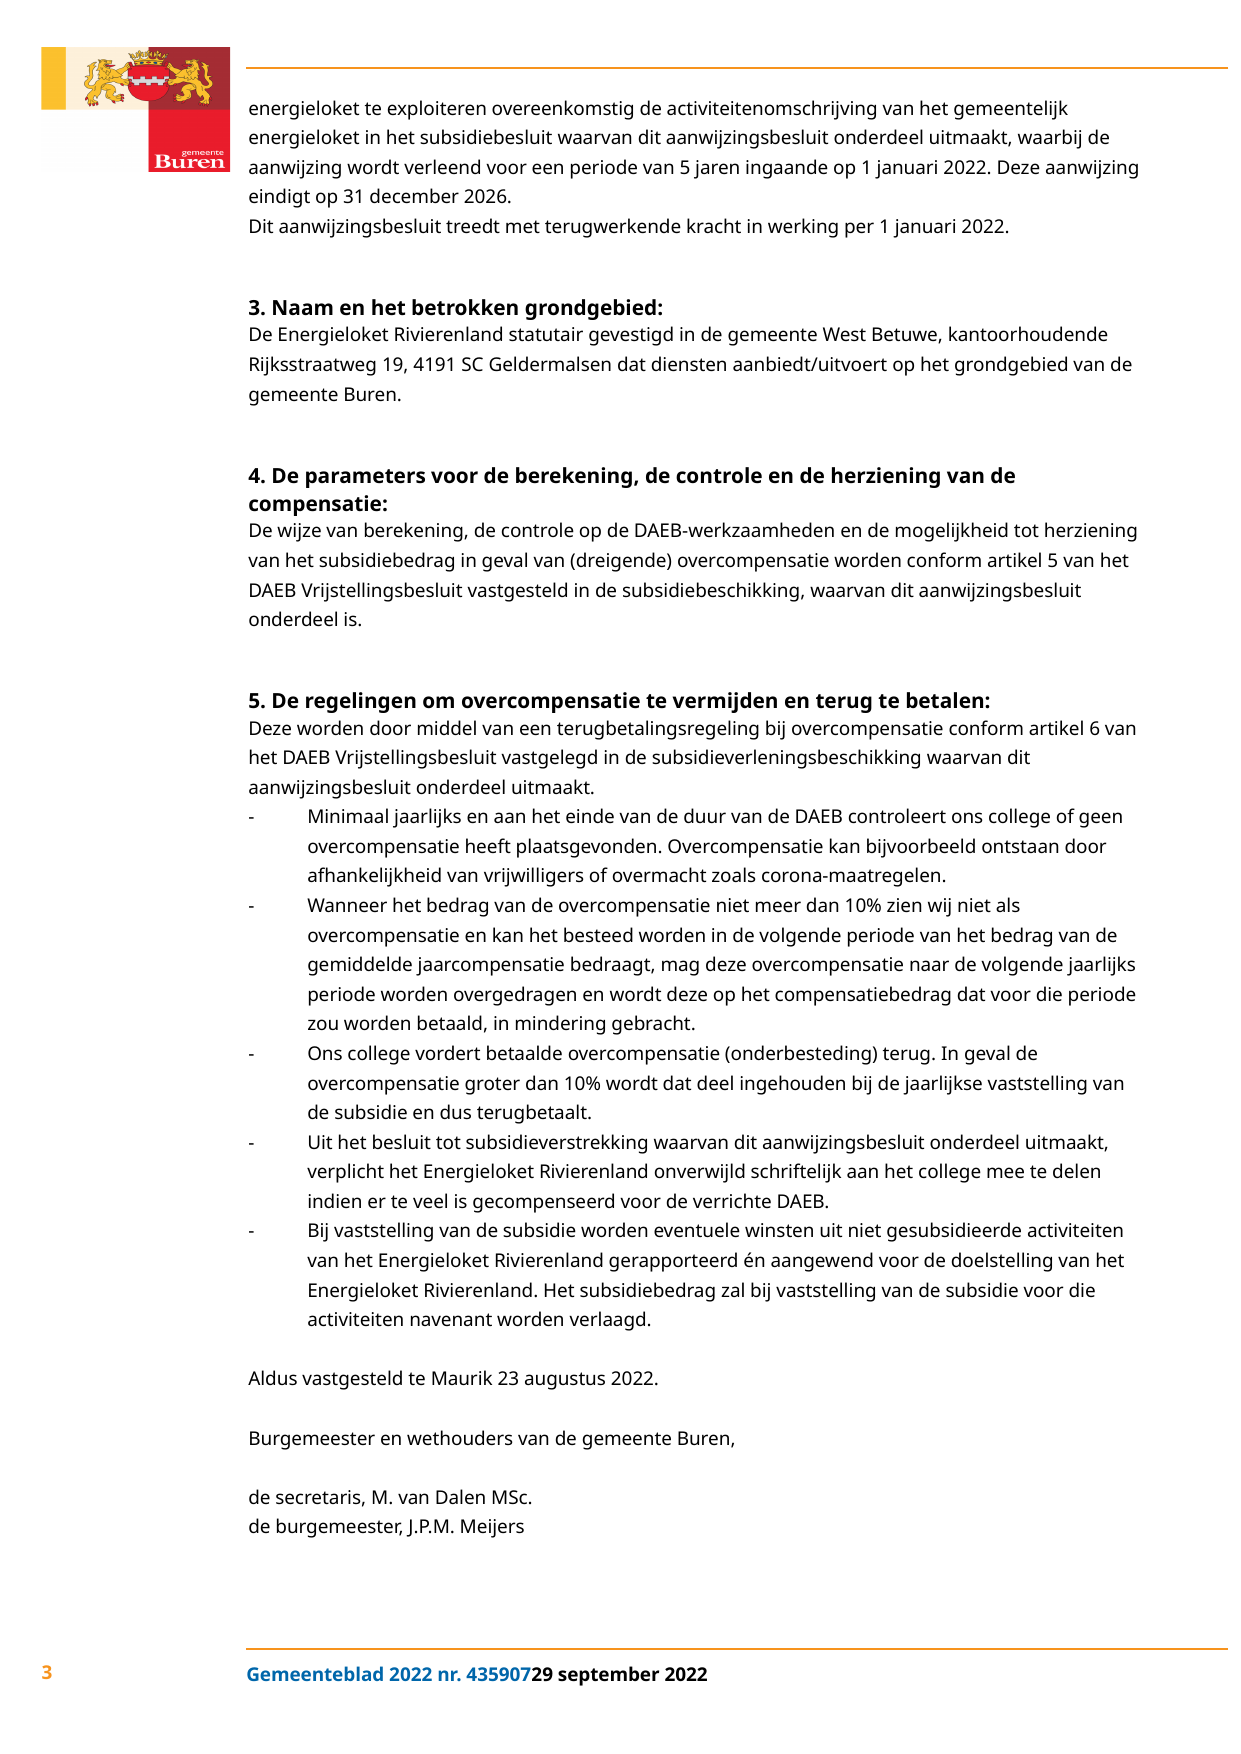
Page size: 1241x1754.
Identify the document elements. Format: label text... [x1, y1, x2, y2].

text Deze worden door middel van een terugbetalingsregeling bij overcompensatie conform artikel 6 van het DAEB Vrijstellingsbesluit vastgelegd in de subsidieverleningsbeschikking waarvan dit aanwijzingsbesluit onderdeel uitmaakt. [248, 715, 1152, 800]
text 3. Naam en het betrokken grondgebied: [248, 293, 1152, 322]
list Bij vaststelling van de subsidie worden eventuele winsten uit niet gesubsidieerde activiteiten van het Energieloket Rivierenland gerapporteerd én aangewend voor de doelstelling van het Energieloket Rivierenland. Het subsidiebedrag zal bij vaststelling van de subsidie voor die activiteiten navenant worden verlaagd. [248, 1218, 1152, 1332]
text 4. De parameters voor de berekening, de controle en de herziening van de compensatie: [248, 461, 1152, 518]
picture [41, 47, 231, 172]
text energieloket te exploiteren overeenkomstig de activiteitenomschrijving van het gemeentelijk energieloket in het subsidiebesluit waarvan dit aanwijzingsbesluit onderdeel uitmaakt, waarbij de aanwijzing wordt verleend voor een periode van 5 jaren ingaande op 1 januari 2022. Deze aanwijzing eindigt op 31 december 2026. [248, 95, 1152, 209]
list Ons college vordert betaalde overcompensatie (onderbesteding) terug. In geval de overcompensatie groter dan 10% wordt dat deel ingehouden bij de jaarlijkse vaststelling van de subsidie en dus terugbetaalt. [248, 1040, 1152, 1125]
text de secretaris, M. van Dalen MSc. [248, 1484, 1152, 1510]
list Minimaal jaarlijks en aan het einde van de duur van de DAEB controleert ons college of geen overcompensatie heeft plaatsgevonden. Overcompensatie kan bijvoorbeeld ontstaan door afhankelijkheid van vrijwilligers of overmacht zoals corona-maatregelen. [248, 803, 1152, 888]
text Aldus vastgesteld te Maurik 23 augustus 2022. [248, 1366, 1152, 1391]
text 5. De regelingen om overcompensatie te vermijden en terug te betalen: [248, 686, 1152, 715]
list Wanneer het bedrag van de overcompensatie niet meer dan 10% zien wij niet als overcompensatie en kan het besteed worden in de volgende periode van het bedrag van de gemiddelde jaarcompensatie bedraagt, mag deze overcompensatie naar de volgende jaarlijks periode worden overgedragen en wordt deze op het compensatiebedrag dat voor die periode zou worden betaald, in mindering gebracht. [248, 892, 1152, 1036]
text De Energieloket Rivierenland statutair gevestigd in de gemeente West Betuwe, kantoorhoudende Rijksstraatweg 19, 4191 SC Geldermalsen dat diensten aanbiedt/uitvoert op het grondgebied van de gemeente Buren. [248, 322, 1152, 406]
text De wijze van berekening, de controle op de DAEB-werkzaamheden en de mogelijkheid tot herziening van het subsidiebedrag in geval van (dreigende) overcompensatie worden conform artikel 5 van het DAEB Vrijstellingsbesluit vastgesteld in de subsidiebeschikking, waarvan dit aanwijzingsbesluit onderdeel is. [248, 518, 1152, 632]
text Burgemeester en wethouders van de gemeente Buren, [248, 1425, 1152, 1451]
text Dit aanwijzingsbesluit treedt met terugwerkende kracht in werking per 1 januari 2022. [248, 213, 1152, 239]
list Uit het besluit tot subsidieverstrekking waarvan dit aanwijzingsbesluit onderdeel uitmaakt, verplicht het Energieloket Rivierenland onverwijld schriftelijk aan het college mee te delen indien er te veel is gecompenseerd voor de verrichte DAEB. [248, 1129, 1152, 1214]
text de burgemeester, J.P.M. Meijers [248, 1513, 1152, 1539]
